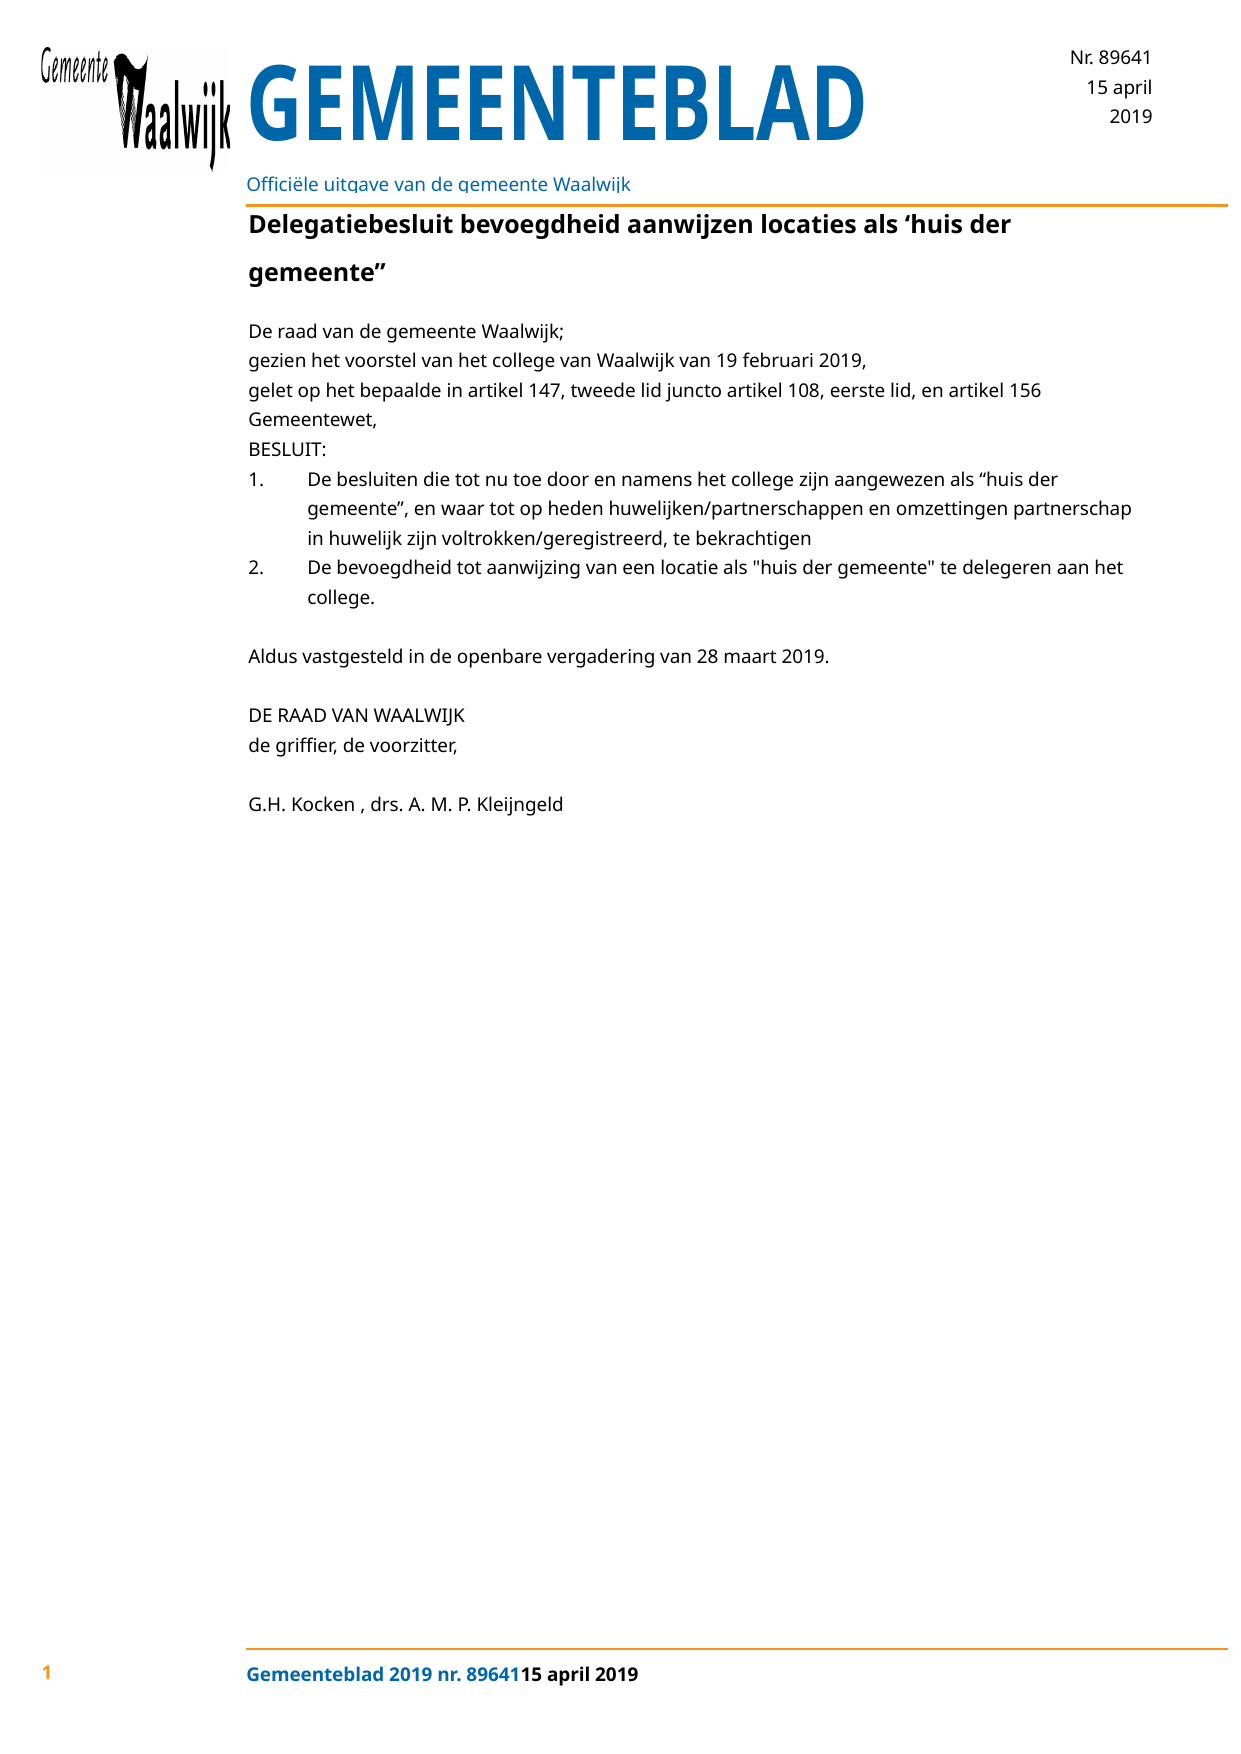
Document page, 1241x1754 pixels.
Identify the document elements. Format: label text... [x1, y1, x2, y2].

text BESLUIT: [248, 436, 1152, 462]
picture [41, 47, 231, 172]
text gelet op het bepaalde in artikel 147, tweede lid juncto artikel 108, eerste lid, en artikel 156 Gemeentewet, [248, 377, 1152, 432]
text Aldus vastgesteld in de openbare vergadering van 28 maart 2019. [248, 643, 1152, 669]
list De besluiten die tot nu toe door en namens het college zijn aangewezen als “huis der gemeente”, en waar tot op heden huwelijken/partnerschappen en omzettingen partnerschap in huwelijk zijn voltrokken/geregistreerd, te bekrachtigen [248, 466, 1152, 551]
text Delegatiebesluit bevoegdheid aanwijzen locaties als ‘huis der gemeente” [248, 207, 1152, 288]
text G.H. Kocken , drs. A. M. P. Kleijngeld [248, 791, 1152, 817]
list De bevoegdheid tot aanwijzing van een locatie als "huis der gemeente" te delegeren aan het college. [248, 554, 1152, 610]
text gezien het voorstel van het college van Waalwijk van 19 februari 2019, [248, 347, 1152, 373]
text DE RAAD VAN WAALWIJK [248, 702, 1152, 728]
text de griffier, de voorzitter, [248, 732, 1152, 758]
text De raad van de gemeente Waalwijk; [248, 318, 1152, 344]
